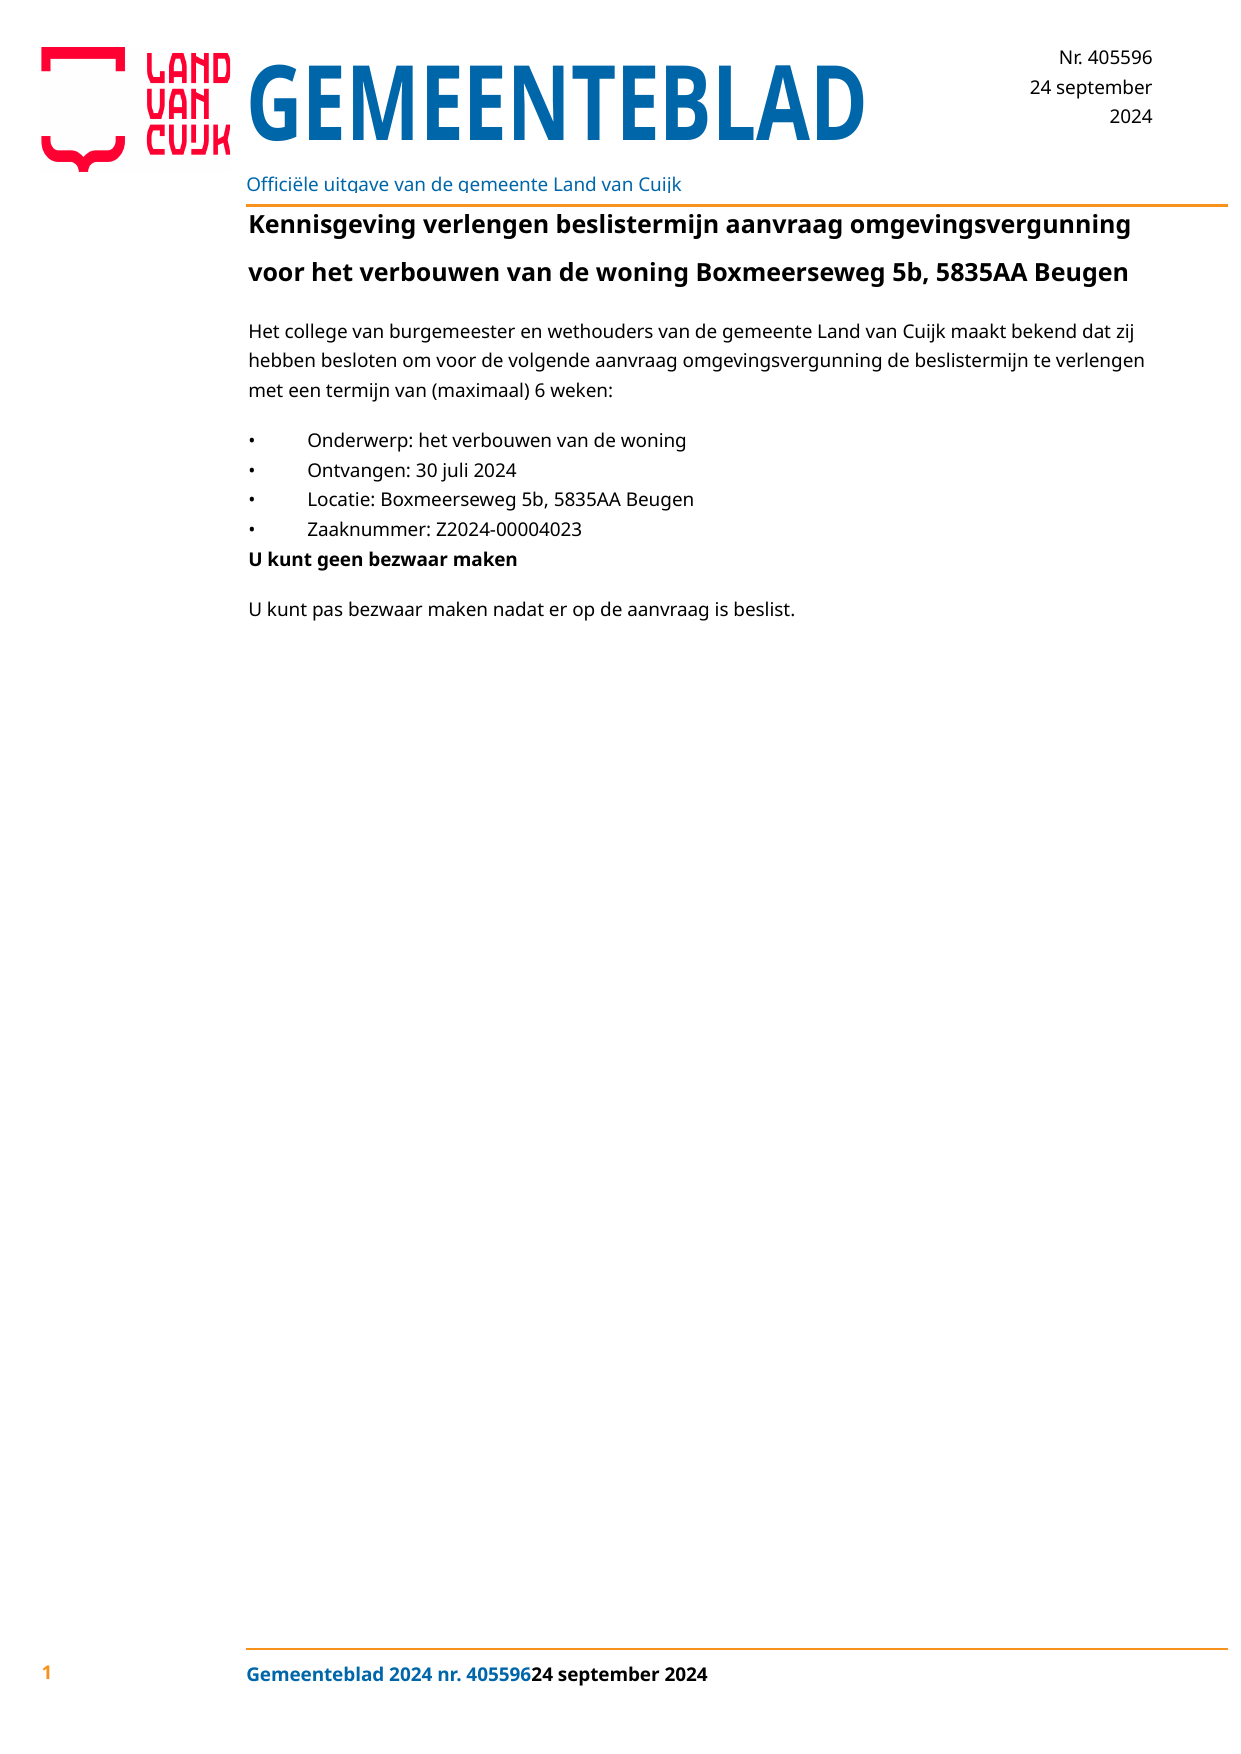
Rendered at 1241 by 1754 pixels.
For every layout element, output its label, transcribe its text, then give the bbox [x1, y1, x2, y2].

list Locatie: Boxmeerseweg 5b, 5835AA Beugen [248, 487, 1152, 512]
list Ontvangen: 30 juli 2024 [248, 457, 1152, 483]
list Zaaknummer: Z2024-00004023 [248, 516, 1152, 542]
text Het college van burgemeester en wethouders van de gemeente Land van Cuijk maakt bekend dat zij hebben besloten om voor de volgende aanvraag omgevingsvergunning de beslistermijn te verlengen met een termijn van (maximaal) 6 weken: [248, 318, 1152, 403]
text U kunt geen bezwaar maken [248, 546, 1152, 572]
list Onderwerp: het verbouwen van de woning [248, 427, 1152, 453]
text Kennisgeving verlengen beslistermijn aanvraag omgevingsvergunning voor het verbouwen van de woning Boxmeerseweg 5b, 5835AA Beugen [248, 207, 1152, 288]
picture [41, 47, 231, 172]
text U kunt pas bezwaar maken nadat er op de aanvraag is beslist. [248, 596, 1152, 622]
